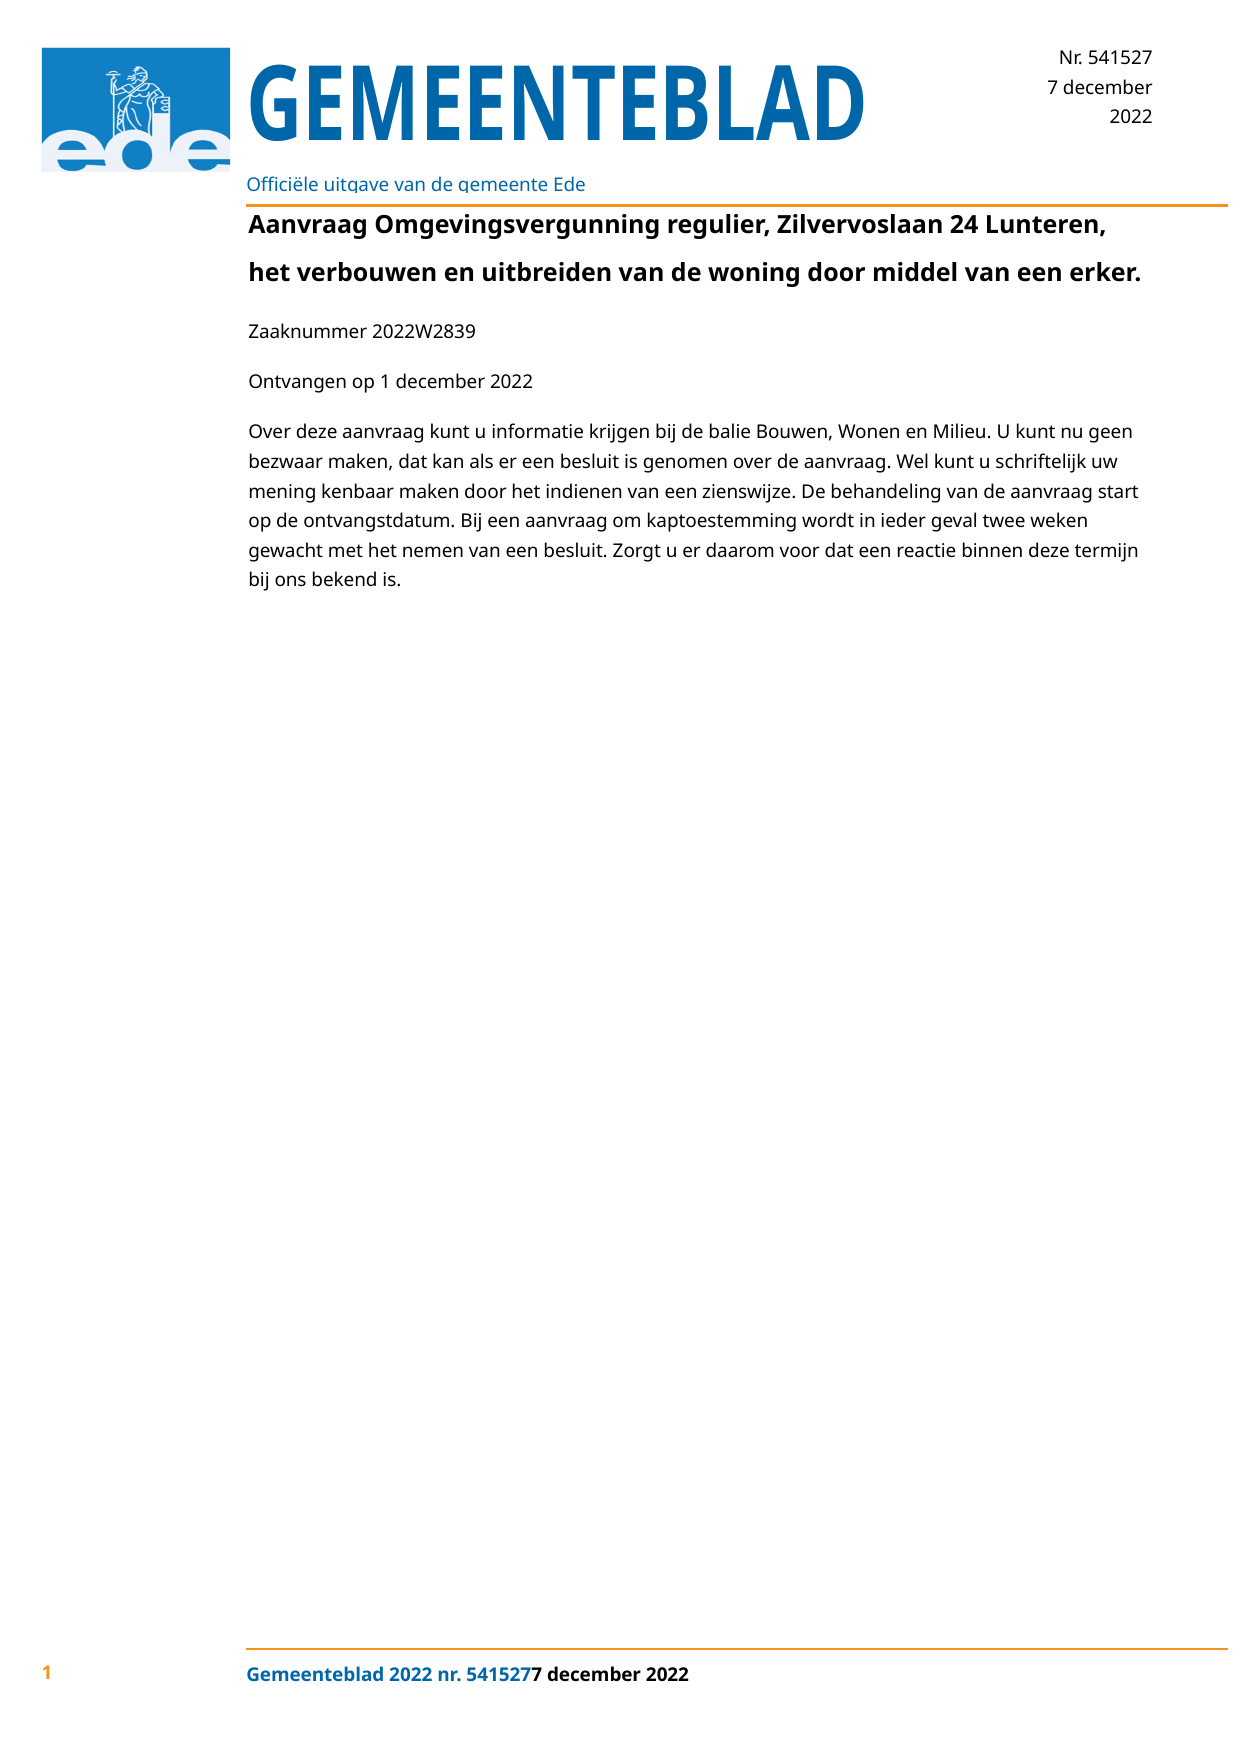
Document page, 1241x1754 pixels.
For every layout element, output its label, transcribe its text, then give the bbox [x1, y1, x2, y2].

text Ontvangen op 1 december 2022 [248, 368, 1152, 394]
text Over deze aanvraag kunt u informatie krijgen bij de balie Bouwen, Wonen en Milieu. U kunt nu geen bezwaar maken, dat kan als er een besluit is genomen over de aanvraag. Wel kunt u schriftelijk uw mening kenbaar maken door het indienen van een zienswijze. De behandeling van de aanvraag start op de ontvangstdatum. Bij een aanvraag om kaptoestemming wordt in ieder geval twee weken gewacht met het nemen van een besluit. Zorgt u er daarom voor dat een reactie binnen deze termijn bij ons bekend is. [248, 419, 1152, 592]
text Aanvraag Omgevingsvergunning regulier, Zilvervoslaan 24 Lunteren, het verbouwen en uitbreiden van de woning door middel van een erker. [248, 207, 1152, 288]
text Zaaknummer 2022W2839 [248, 318, 1152, 344]
picture [41, 47, 231, 172]
